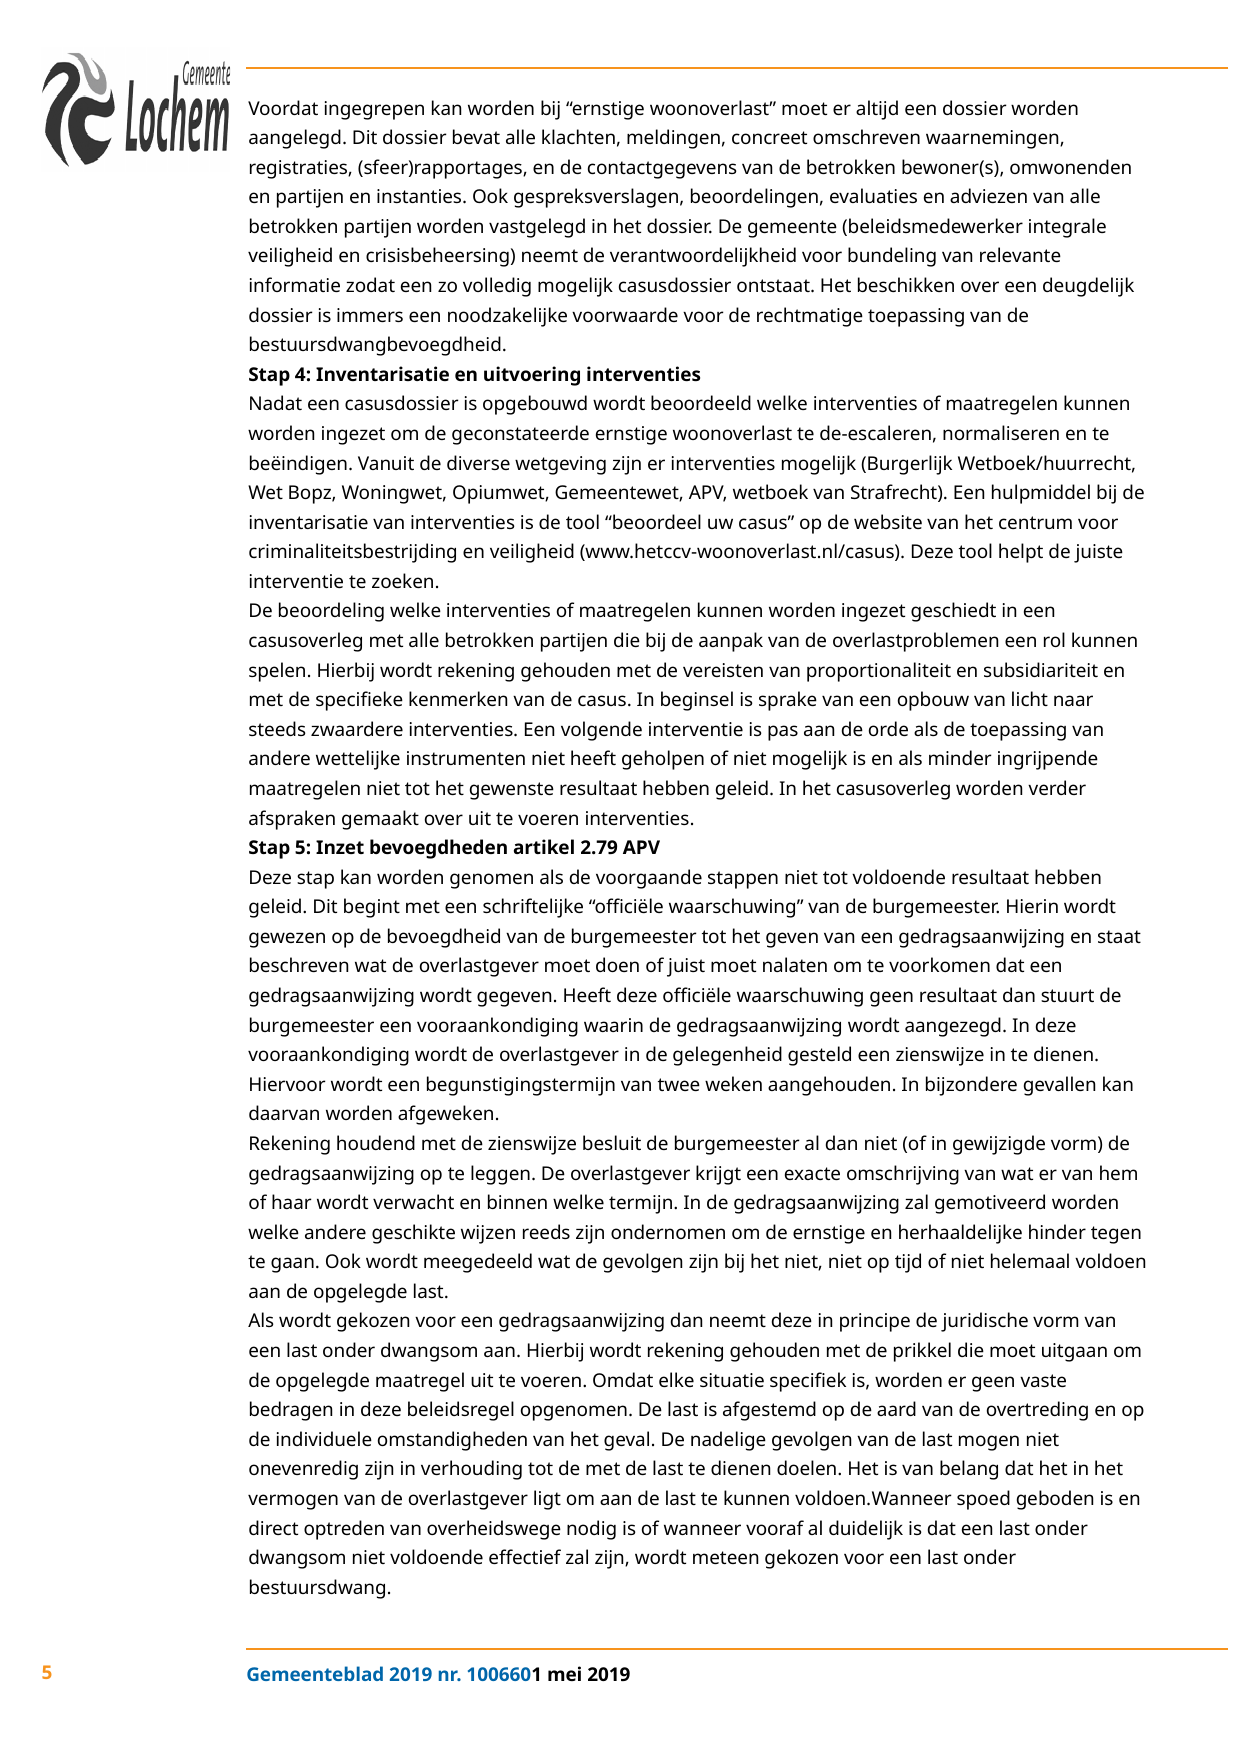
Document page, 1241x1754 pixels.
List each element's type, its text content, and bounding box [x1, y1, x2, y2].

text De beoordeling welke interventies of maatregelen kunnen worden ingezet geschiedt in een casusoverleg met alle betrokken partijen die bij de aanpak van de overlastproblemen een rol kunnen spelen. Hierbij wordt rekening gehouden met de vereisten van proportionaliteit en subsidiariteit en met de specifieke kenmerken van de casus. In beginsel is sprake van een opbouw van licht naar steeds zwaardere interventies. Een volgende interventie is pas aan de orde als de toepassing van andere wettelijke instrumenten niet heeft geholpen of niet mogelijk is en als minder ingrijpende maatregelen niet tot het gewenste resultaat hebben geleid. In het casusoverleg worden verder afspraken gemaakt over uit te voeren interventies. [248, 598, 1152, 831]
text Stap 5: Inzet bevoegdheden artikel 2.79 APV [248, 834, 1152, 860]
text Stap 4: Inventarisatie en uitvoering interventies [248, 361, 1152, 387]
text Deze stap kan worden genomen als de voorgaande stappen niet tot voldoende resultaat hebben geleid. Dit begint met een schriftelijke “officiële waarschuwing” van de burgemeester. Hierin wordt gewezen op de bevoegdheid van de burgemeester tot het geven van een gedragsaanwijzing en staat beschreven wat de overlastgever moet doen of juist moet nalaten om te voorkomen dat een gedragsaanwijzing wordt gegeven. Heeft deze officiële waarschuwing geen resultaat dan stuurt de burgemeester een vooraankondiging waarin de gedragsaanwijzing wordt aangezegd. In deze vooraankondiging wordt de overlastgever in de gelegenheid gesteld een zienswijze in te dienen. Hiervoor wordt een begunstigingstermijn van twee weken aangehouden. In bijzondere gevallen kan daarvan worden afgeweken. [248, 864, 1152, 1126]
text Rekening houdend met de zienswijze besluit de burgemeester al dan niet (of in gewijzigde vorm) de gedragsaanwijzing op te leggen. De overlastgever krijgt een exacte omschrijving van wat er van hem of haar wordt verwacht en binnen welke termijn. In de gedragsaanwijzing zal gemotiveerd worden welke andere geschikte wijzen reeds zijn ondernomen om de ernstige en herhaaldelijke hinder tegen te gaan. Ook wordt meegedeeld wat de gevolgen zijn bij het niet, niet op tijd of niet helemaal voldoen aan de opgelegde last. [248, 1130, 1152, 1304]
picture [41, 47, 231, 172]
text Als wordt gekozen voor een gedragsaanwijzing dan neemt deze in principe de juridische vorm van een last onder dwangsom aan. Hierbij wordt rekening gehouden met de prikkel die moet uitgaan om de opgelegde maatregel uit te voeren. Omdat elke situatie specifiek is, worden er geen vaste bedragen in deze beleidsregel opgenomen. De last is afgestemd op de aard van de overtreding en op de individuele omstandigheden van het geval. De nadelige gevolgen van de last mogen niet onevenredig zijn in verhouding tot de met de last te dienen doelen. Het is van belang dat het in het vermogen van de overlastgever ligt om aan de last te kunnen voldoen.Wanneer spoed geboden is en direct optreden van overheidswege nodig is of wanneer vooraf al duidelijk is dat een last onder dwangsom niet voldoende effectief zal zijn, wordt meteen gekozen voor een last onder bestuursdwang. [248, 1308, 1152, 1600]
text Nadat een casusdossier is opgebouwd wordt beoordeeld welke interventies of maatregelen kunnen worden ingezet om de geconstateerde ernstige woonoverlast te de-escaleren, normaliseren en te beëindigen. Vanuit de diverse wetgeving zijn er interventies mogelijk (Burgerlijk Wetboek/huurrecht, Wet Bopz, Woningwet, Opiumwet, Gemeentewet, APV, wetboek van Strafrecht). Een hulpmiddel bij de inventarisatie van interventies is de tool “beoordeel uw casus” op de website van het centrum voor criminaliteitsbestrijding en veiligheid (www.hetccv-woonoverlast.nl/casus). Deze tool helpt de juiste interventie te zoeken. [248, 391, 1152, 594]
text Voordat ingegrepen kan worden bij “ernstige woonoverlast” moet er altijd een dossier worden aangelegd. Dit dossier bevat alle klachten, meldingen, concreet omschreven waarnemingen, registraties, (sfeer)rapportages, en de contactgegevens van de betrokken bewoner(s), omwonenden en partijen en instanties. Ook gespreksverslagen, beoordelingen, evaluaties en adviezen van alle betrokken partijen worden vastgelegd in het dossier. De gemeente (beleidsmedewerker integrale veiligheid en crisisbeheersing) neemt de verantwoordelijkheid voor bundeling van relevante informatie zodat een zo volledig mogelijk casusdossier ontstaat. Het beschikken over een deugdelijk dossier is immers een noodzakelijke voorwaarde voor de rechtmatige toepassing van de bestuursdwangbevoegdheid. [248, 95, 1152, 357]
